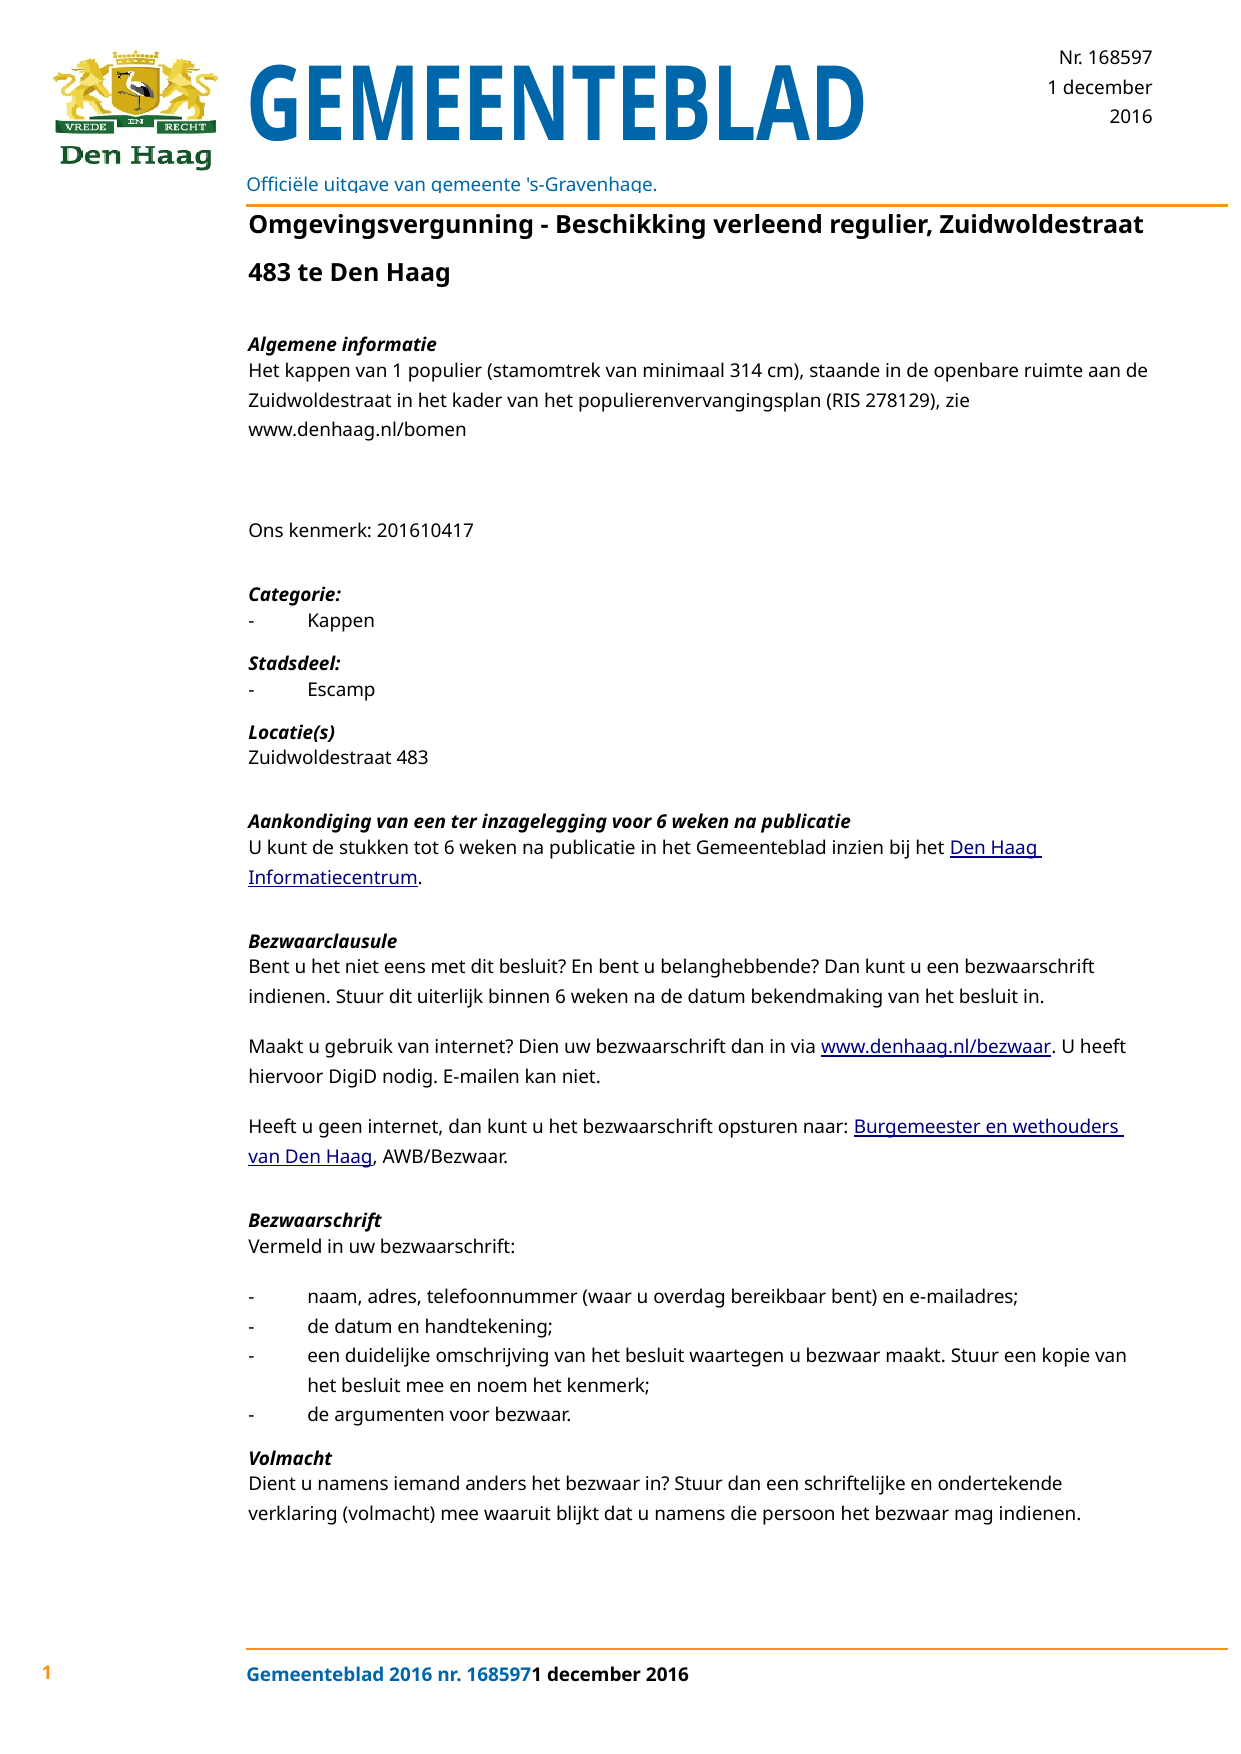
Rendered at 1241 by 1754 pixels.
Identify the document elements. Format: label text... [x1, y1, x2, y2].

list de datum en handtekening; [248, 1313, 1152, 1338]
text Zuidwoldestraat 483 [248, 744, 1152, 770]
list naam, adres, telefoonnummer (waar u overdag bereikbaar bent) en e-mailadres; [248, 1283, 1152, 1309]
text Omgevingsvergunning - Beschikking verleend regulier, Zuidwoldestraat 483 te Den Haag [248, 207, 1152, 288]
list de argumenten voor bezwaar. [248, 1402, 1152, 1427]
text Locatie(s) [248, 719, 1152, 744]
text Dient u namens iemand anders het bezwaar in? Stuur dan een schriftelijke en ondertekende verklaring (volmacht) mee waaruit blijkt dat u namens die persoon het bezwaar mag indienen. [248, 1470, 1152, 1526]
list een duidelijke omschrijving van het besluit waartegen u bezwaar maakt. Stuur een kopie van het besluit mee en noem het kenmerk; [248, 1342, 1152, 1398]
text Vermeld in uw bezwaarschrift: [248, 1233, 1152, 1258]
text Ons kenmerk: 201610417 [248, 517, 1152, 543]
text Bezwaarschrift [248, 1207, 1152, 1233]
text Stadsdeel: [248, 650, 1152, 676]
text Bent u het niet eens met dit besluit? En bent u belanghebbende? Dan kunt u een bezwaarschrift indienen. Stuur dit uiterlijk binnen 6 weken na de datum bekendmaking van het besluit in. [248, 953, 1152, 1009]
text Het kappen van 1 populier (stamomtrek van minimaal 314 cm), staande in de openbare ruimte aan de Zuidwoldestraat in het kader van het populierenvervangingsplan (RIS 278129), zie www.denhaag.nl/bomen [248, 357, 1152, 442]
list Kappen [248, 607, 1152, 633]
text U kunt de stukken tot 6 weken na publicatie in het Gemeenteblad inzien bij het Den Haag Informatiecentrum. [248, 834, 1152, 889]
picture [41, 47, 231, 172]
text Heeft u geen internet, dan kunt u het bezwaarschrift opsturen naar: Burgemeester en wethouders van Den Haag, AWB/Bezwaar. [248, 1113, 1152, 1169]
list Escamp [248, 676, 1152, 701]
text Algemene informatie [248, 331, 1152, 357]
text Aankondiging van een ter inzagelegging voor 6 weken na publicatie [248, 808, 1152, 834]
text Bezwaarclausule [248, 928, 1152, 953]
text Volmacht [248, 1445, 1152, 1470]
text Maakt u gebruik van internet? Dien uw bezwaarschrift dan in via www.denhaag.nl/bezwaar. U heeft hiervoor DigiD nodig. E-mailen kan niet. [248, 1033, 1152, 1089]
text Categorie: [248, 581, 1152, 607]
